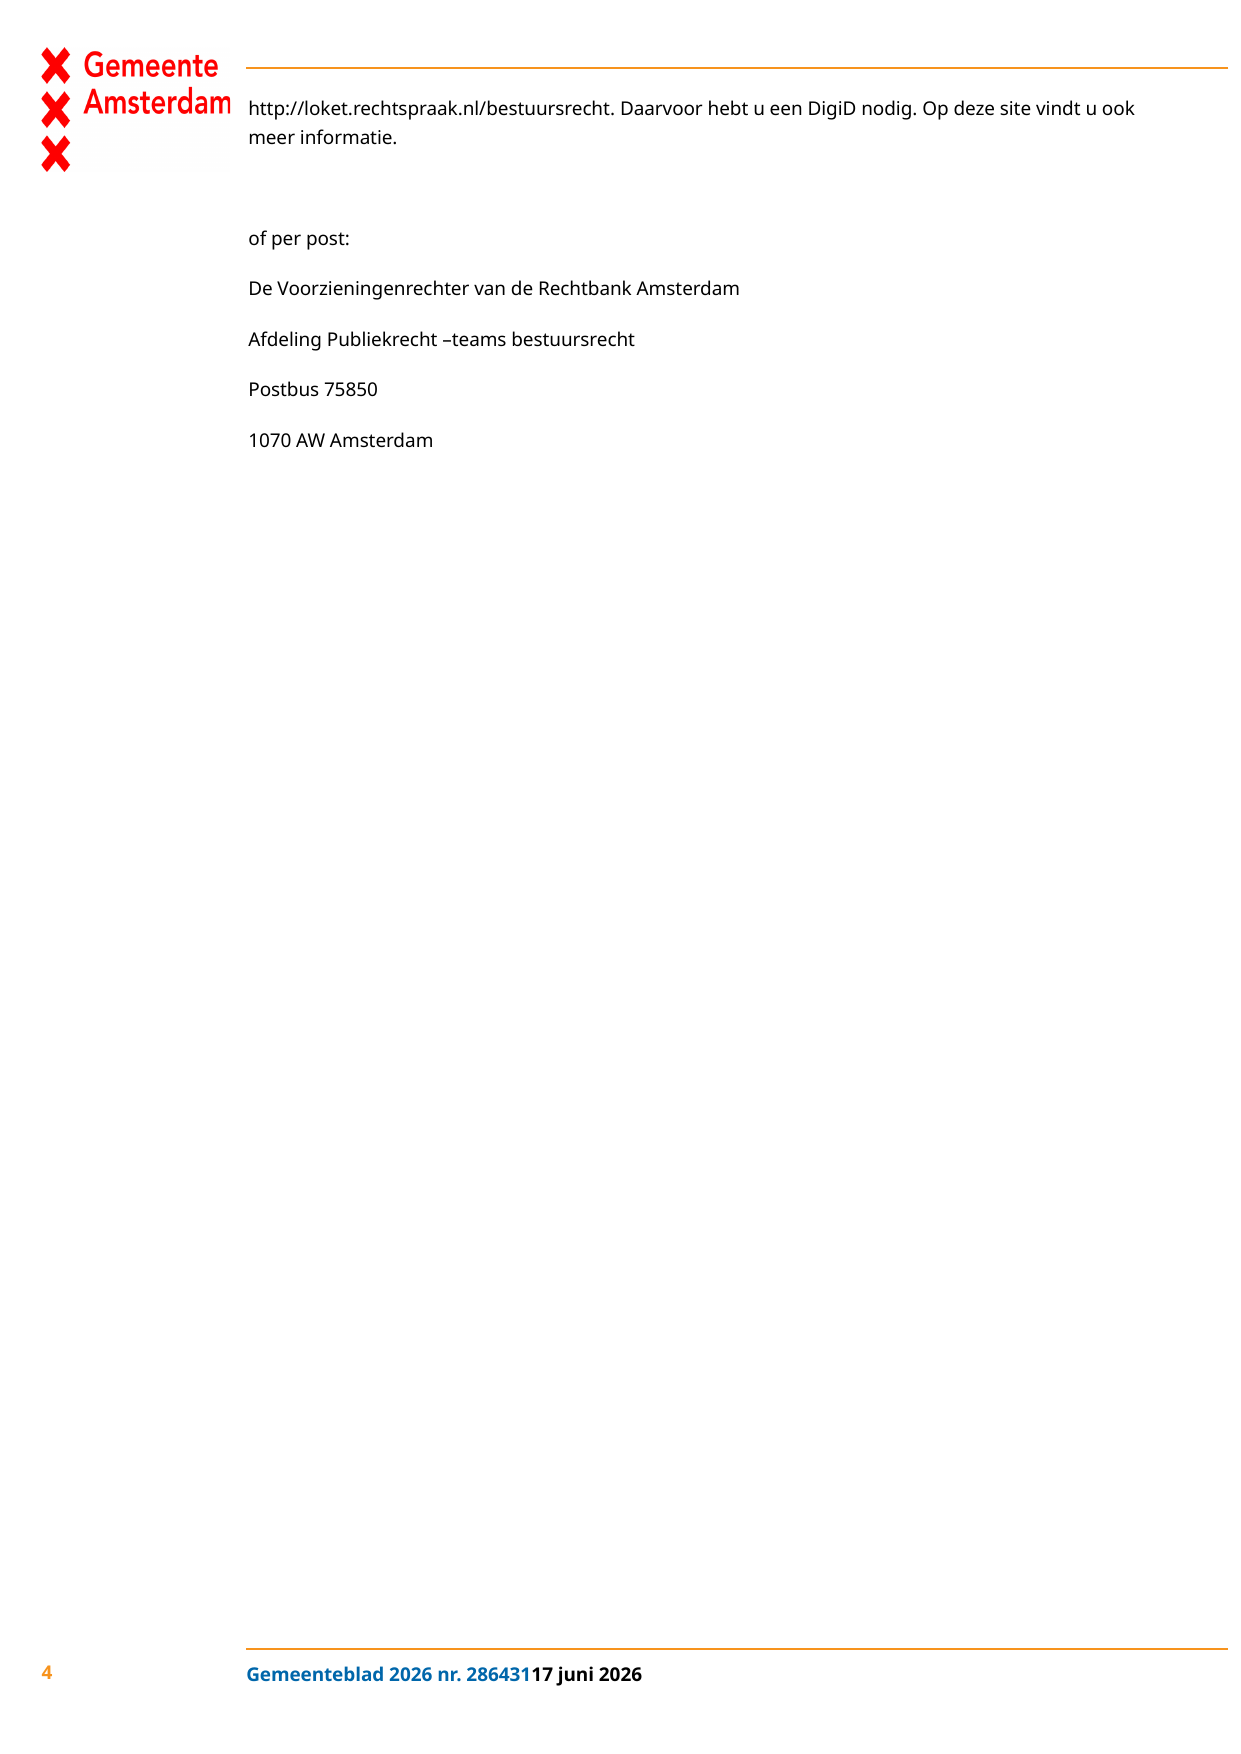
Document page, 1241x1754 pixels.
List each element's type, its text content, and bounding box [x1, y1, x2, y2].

text Postbus 75850 [248, 376, 1152, 402]
text of per post: [248, 225, 1152, 251]
text http://loket.rechtspraak.nl/bestuursrecht. Daarvoor hebt u een DigiD nodig. Op deze site vindt u ook meer informatie. [248, 95, 1152, 150]
text 1070 AW Amsterdam [248, 427, 1152, 453]
text De Voorzieningenrechter van de Rechtbank Amsterdam [248, 276, 1152, 301]
picture [41, 47, 231, 172]
text Afdeling Publiekrecht –teams bestuursrecht [248, 326, 1152, 352]
